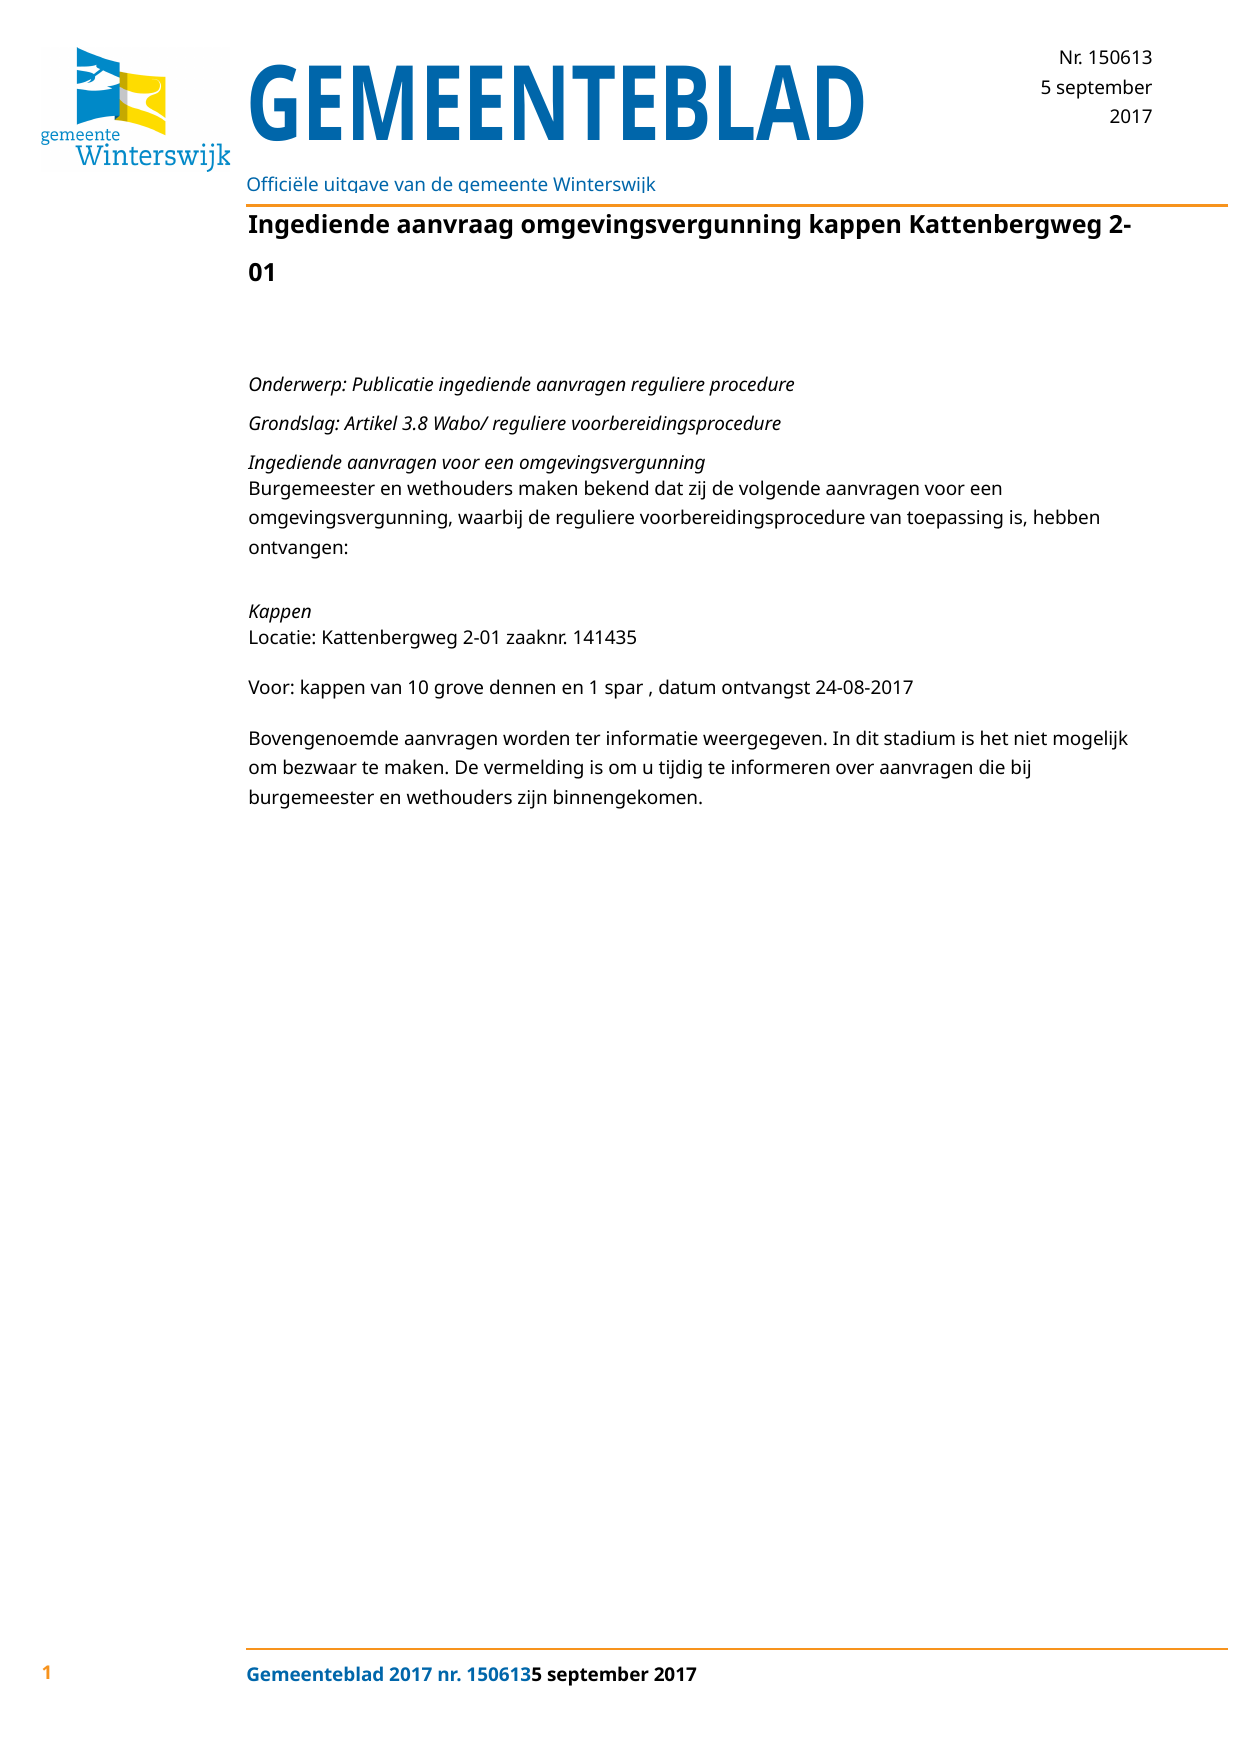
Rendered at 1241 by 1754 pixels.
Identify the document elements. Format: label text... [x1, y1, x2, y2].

text Burgemeester en wethouders maken bekend dat zij de volgende aanvragen voor een omgevingsvergunning, waarbij de reguliere voorbereidingsprocedure van toepassing is, hebben ontvangen: [248, 475, 1152, 560]
text Voor: kappen van 10 grove dennen en 1 spar , datum ontvangst 24-08-2017 [248, 674, 1152, 700]
text Kappen [248, 598, 1152, 624]
text Locatie: Kattenbergweg 2-01 zaaknr. 141435 [248, 624, 1152, 649]
text Ingediende aanvragen voor een omgevingsvergunning [248, 449, 1152, 475]
text Grondslag: Artikel 3.8 Wabo/ reguliere voorbereidingsprocedure [248, 410, 1152, 436]
picture [41, 47, 231, 172]
text Ingediende aanvraag omgevingsvergunning kappen Kattenbergweg 2-01 [248, 207, 1152, 288]
picture [225, 153, 231, 162]
text Onderwerp: Publicatie ingediende aanvragen reguliere procedure [248, 371, 1152, 396]
text Bovengenoemde aanvragen worden ter informatie weergegeven. In dit stadium is het niet mogelijk om bezwaar te maken. De vermelding is om u tijdig te informeren over aanvragen die bij burgemeester en wethouders zijn binnengekomen. [248, 725, 1152, 809]
